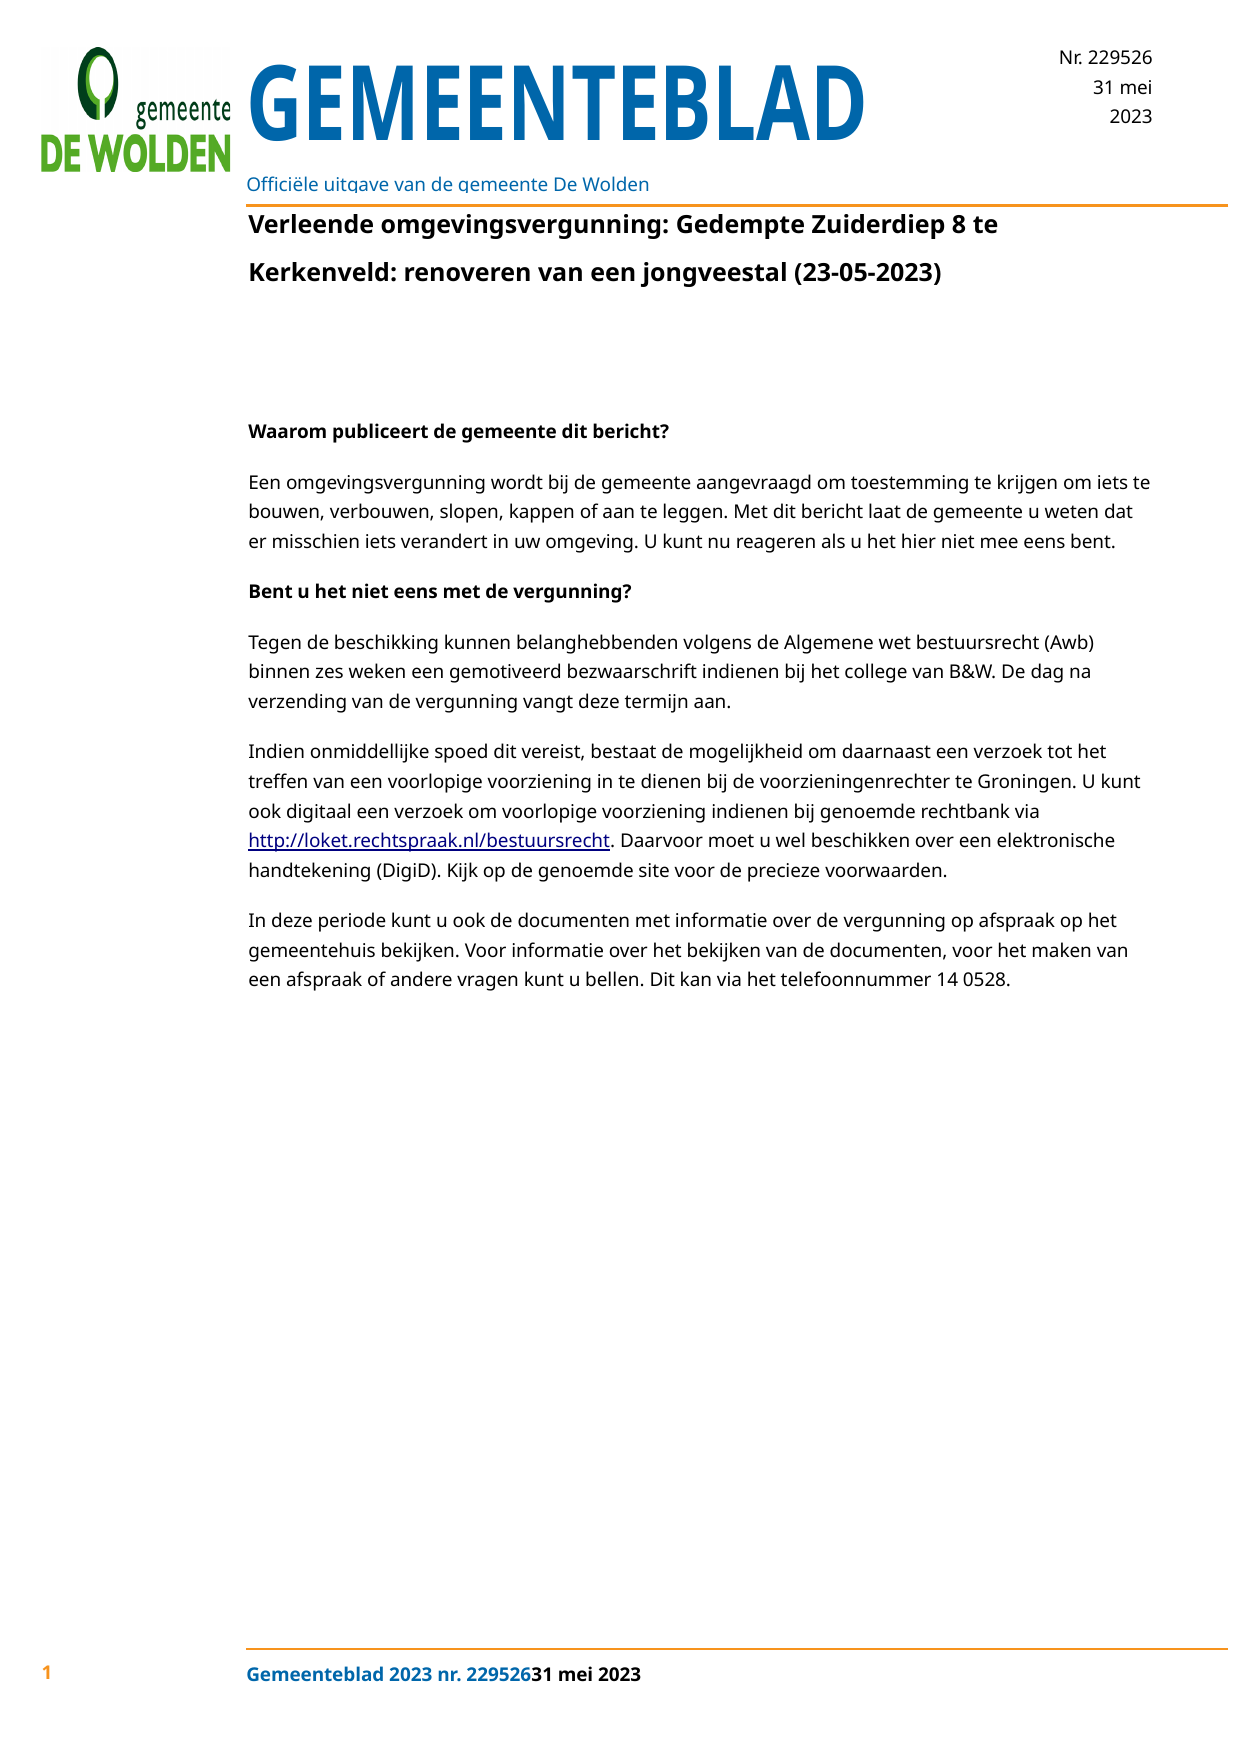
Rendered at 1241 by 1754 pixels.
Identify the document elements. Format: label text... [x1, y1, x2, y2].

text Waarom publiceert de gemeente dit bericht? [248, 419, 1152, 444]
text In deze periode kunt u ook de documenten met informatie over de vergunning op afspraak op het gemeentehuis bekijken. Voor informatie over het bekijken van de documenten, voor het maken van een afspraak of andere vragen kunt u bellen. Dit kan via het telefoonnummer 14 0528. [248, 907, 1152, 992]
text Indien onmiddellijke spoed dit vereist, bestaat de mogelijkheid om daarnaast een verzoek tot het treffen van een voorlopige voorziening in te dienen bij de voorzieningenrechter te Groningen. U kunt ook digitaal een verzoek om voorlopige voorziening indienen bij genoemde rechtbank via http://loket.rechtspraak.nl/bestuursrecht. Daarvoor moet u wel beschikken over een elektronische handtekening (DigiD). Kijk op de genoemde site voor de precieze voorwaarden. [248, 739, 1152, 883]
text Tegen de beschikking kunnen belanghebbenden volgens de Algemene wet bestuursrecht (Awb) binnen zes weken een gemotiveerd bezwaarschrift indienen bij het college van B&W. De dag na verzending van de vergunning vangt deze termijn aan. [248, 629, 1152, 714]
picture [41, 47, 231, 172]
text Bent u het niet eens met de vergunning? [248, 579, 1152, 604]
text Verleende omgevingsvergunning: Gedempte Zuiderdiep 8 te Kerkenveld: renoveren van een jongveestal (23-05-2023) [248, 207, 1152, 288]
text Een omgevingsvergunning wordt bij de gemeente aangevraagd om toestemming te krijgen om iets te bouwen, verbouwen, slopen, kappen of aan te leggen. Met dit bericht laat de gemeente u weten dat er misschien iets verandert in uw omgeving. U kunt nu reageren als u het hier niet mee eens bent. [248, 469, 1152, 554]
